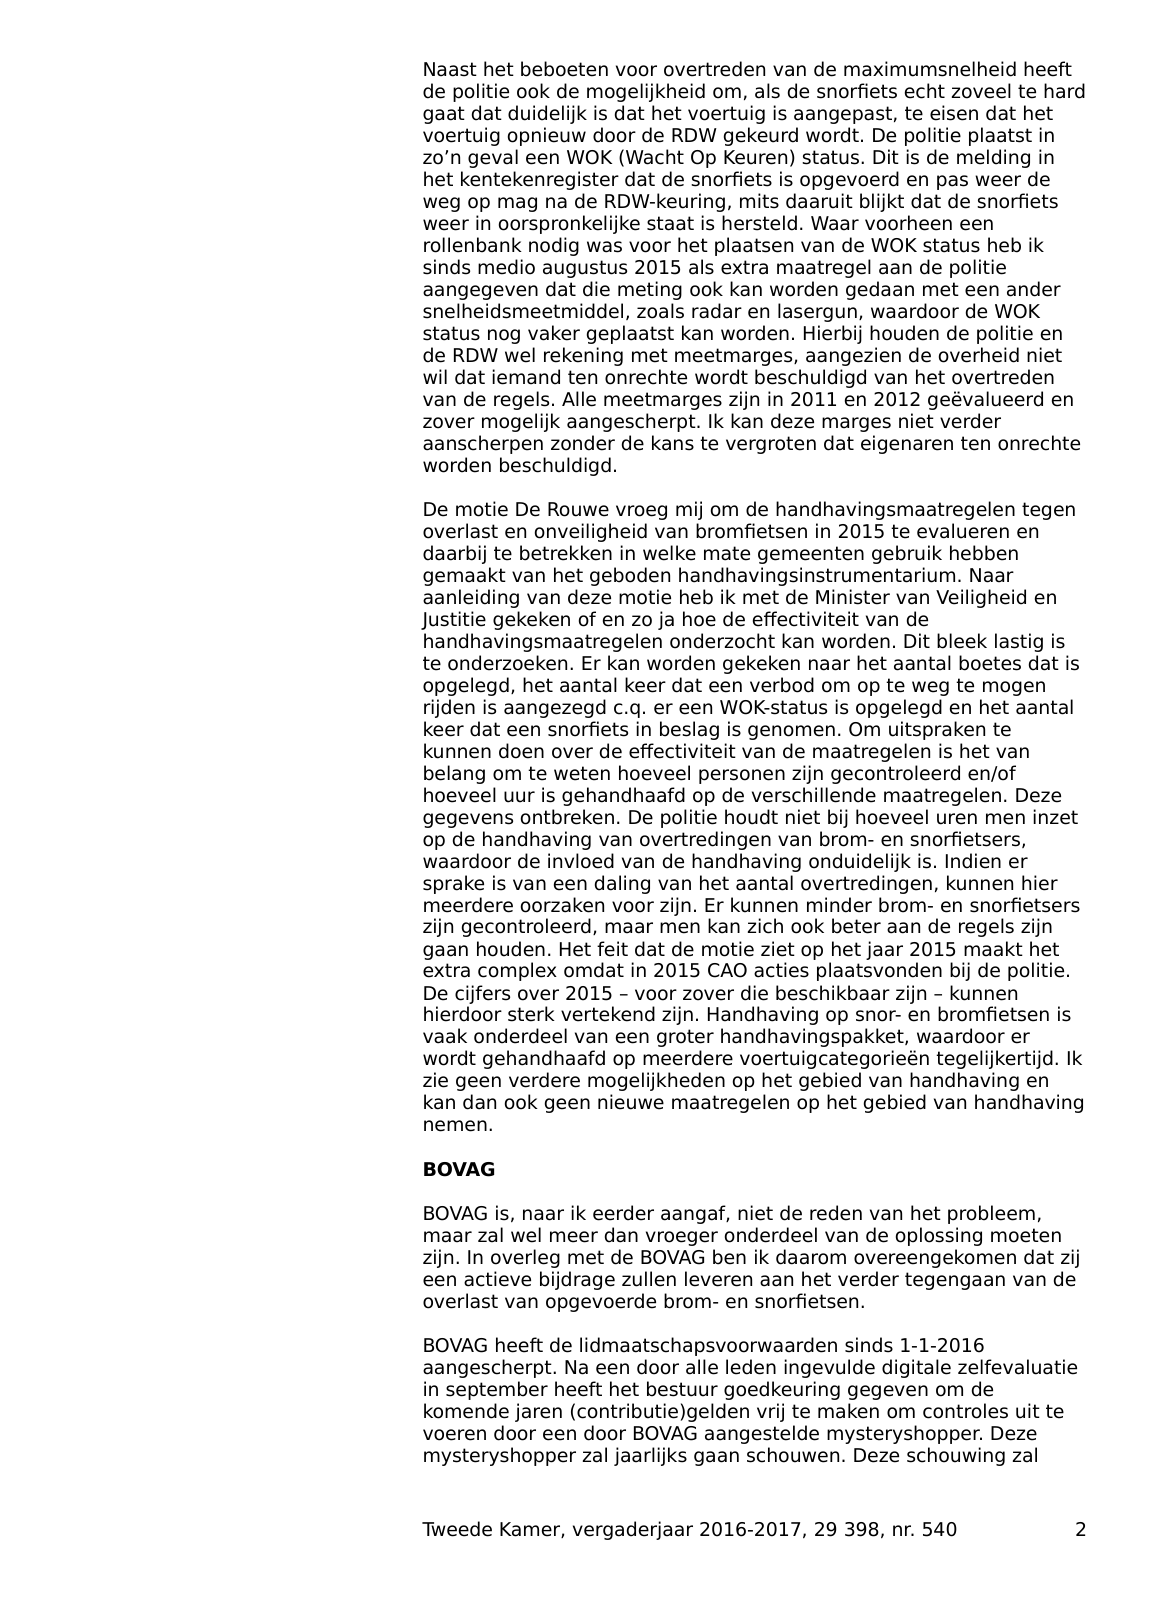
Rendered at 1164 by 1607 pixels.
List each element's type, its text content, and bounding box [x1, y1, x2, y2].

subtitle BOVAG [422, 1158, 1087, 1180]
text De motie De Rouwe vroeg mij om de handhavingsmaatregelen tegen overlast en onveiligheid van bromfietsen in 2015 te evalueren en daarbij te betrekken in welke mate gemeenten gebruik hebben gemaakt van het geboden handhavingsinstrumentarium. Naar aanleiding van deze motie heb ik met de Minister van Veiligheid en Justitie gekeken of en zo ja hoe de effectiviteit van de handhavingsmaatregelen onderzocht kan worden. Dit bleek lastig is te onderzoeken. Er kan worden gekeken naar het aantal boetes dat is opgelegd, het aantal keer dat een verbod om op te weg te mogen rijden is aangezegd c.q. er een WOK-status is opgelegd en het aantal keer dat een snorfiets in beslag is genomen. Om uitspraken te kunnen doen over de effectiviteit van de maatregelen is het van belang om te weten hoeveel personen zijn gecontroleerd en/of hoeveel uur is gehandhaafd op de verschillende maatregelen. Deze gegevens ontbreken. De politie houdt niet bij hoeveel uren men inzet op de handhaving van overtredingen van brom- en snorfietsers, waardoor de invloed van de handhaving onduidelijk is. Indien er sprake is van een daling van het aantal overtredingen, kunnen hier meerdere oorzaken voor zijn. Er kunnen minder brom- en snorfietsers zijn gecontroleerd, maar men kan zich ook beter aan de regels zijn gaan houden. Het feit dat de motie ziet op het jaar 2015 maakt het extra complex omdat in 2015 CAO acties plaatsvonden bij de politie. De cijfers over 2015 – voor zover die beschikbaar zijn – kunnen hierdoor sterk vertekend zijn. Handhaving op snor- en bromfietsen is vaak onderdeel van een groter handhavingspakket, waardoor er wordt gehandhaafd op meerdere voertuigcategorieën tegelijkertijd. Ik zie geen verdere mogelijkheden op het gebied van handhaving en kan dan ook geen nieuwe maatregelen op het gebied van handhaving nemen. [422, 499, 1087, 1136]
text Naast het beboeten voor overtreden van de maximumsnelheid heeft de politie ook de mogelijkheid om, als de snorfiets echt zoveel te hard gaat dat duidelijk is dat het voertuig is aangepast, te eisen dat het voertuig opnieuw door de RDW gekeurd wordt. De politie plaatst in zo’n geval een WOK (Wacht Op Keuren) status. Dit is de melding in het kentekenregister dat de snorfiets is opgevoerd en pas weer de weg op mag na de RDW-keuring, mits daaruit blijkt dat de snorfiets weer in oorspronkelijke staat is hersteld. Waar voorheen een rollenbank nodig was voor het plaatsen van de WOK status heb ik sinds medio augustus 2015 als extra maatregel aan de politie aangegeven dat die meting ook kan worden gedaan met een ander snelheidsmeetmiddel, zoals radar en lasergun, waardoor de WOK status nog vaker geplaatst kan worden. Hierbij houden de politie en de RDW wel rekening met meetmarges, aangezien de overheid niet wil dat iemand ten onrechte wordt beschuldigd van het overtreden van de regels. Alle meetmarges zijn in 2011 en 2012 geëvalueerd en zover mogelijk aangescherpt. Ik kan deze marges niet verder aanscherpen zonder de kans te vergroten dat eigenaren ten onrechte worden beschuldigd. [422, 59, 1087, 477]
text BOVAG heeft de lidmaatschapsvoorwaarden sinds 1-1-2016 aangescherpt. Na een door alle leden ingevulde digitale zelfevaluatie in september heeft het bestuur goedkeuring gegeven om de komende jaren (contributie)gelden vrij te maken om controles uit te voeren door een door BOVAG aangestelde mysteryshopper. Deze mysteryshopper zal jaarlijks gaan schouwen. Deze schouwing zal [422, 1335, 1087, 1467]
text BOVAG is, naar ik eerder aangaf, niet de reden van het probleem, maar zal wel meer dan vroeger onderdeel van de oplossing moeten zijn. In overleg met de BOVAG ben ik daarom overeengekomen dat zij een actieve bijdrage zullen leveren aan het verder tegengaan van de overlast van opgevoerde brom- en snorfietsen. [422, 1203, 1087, 1312]
